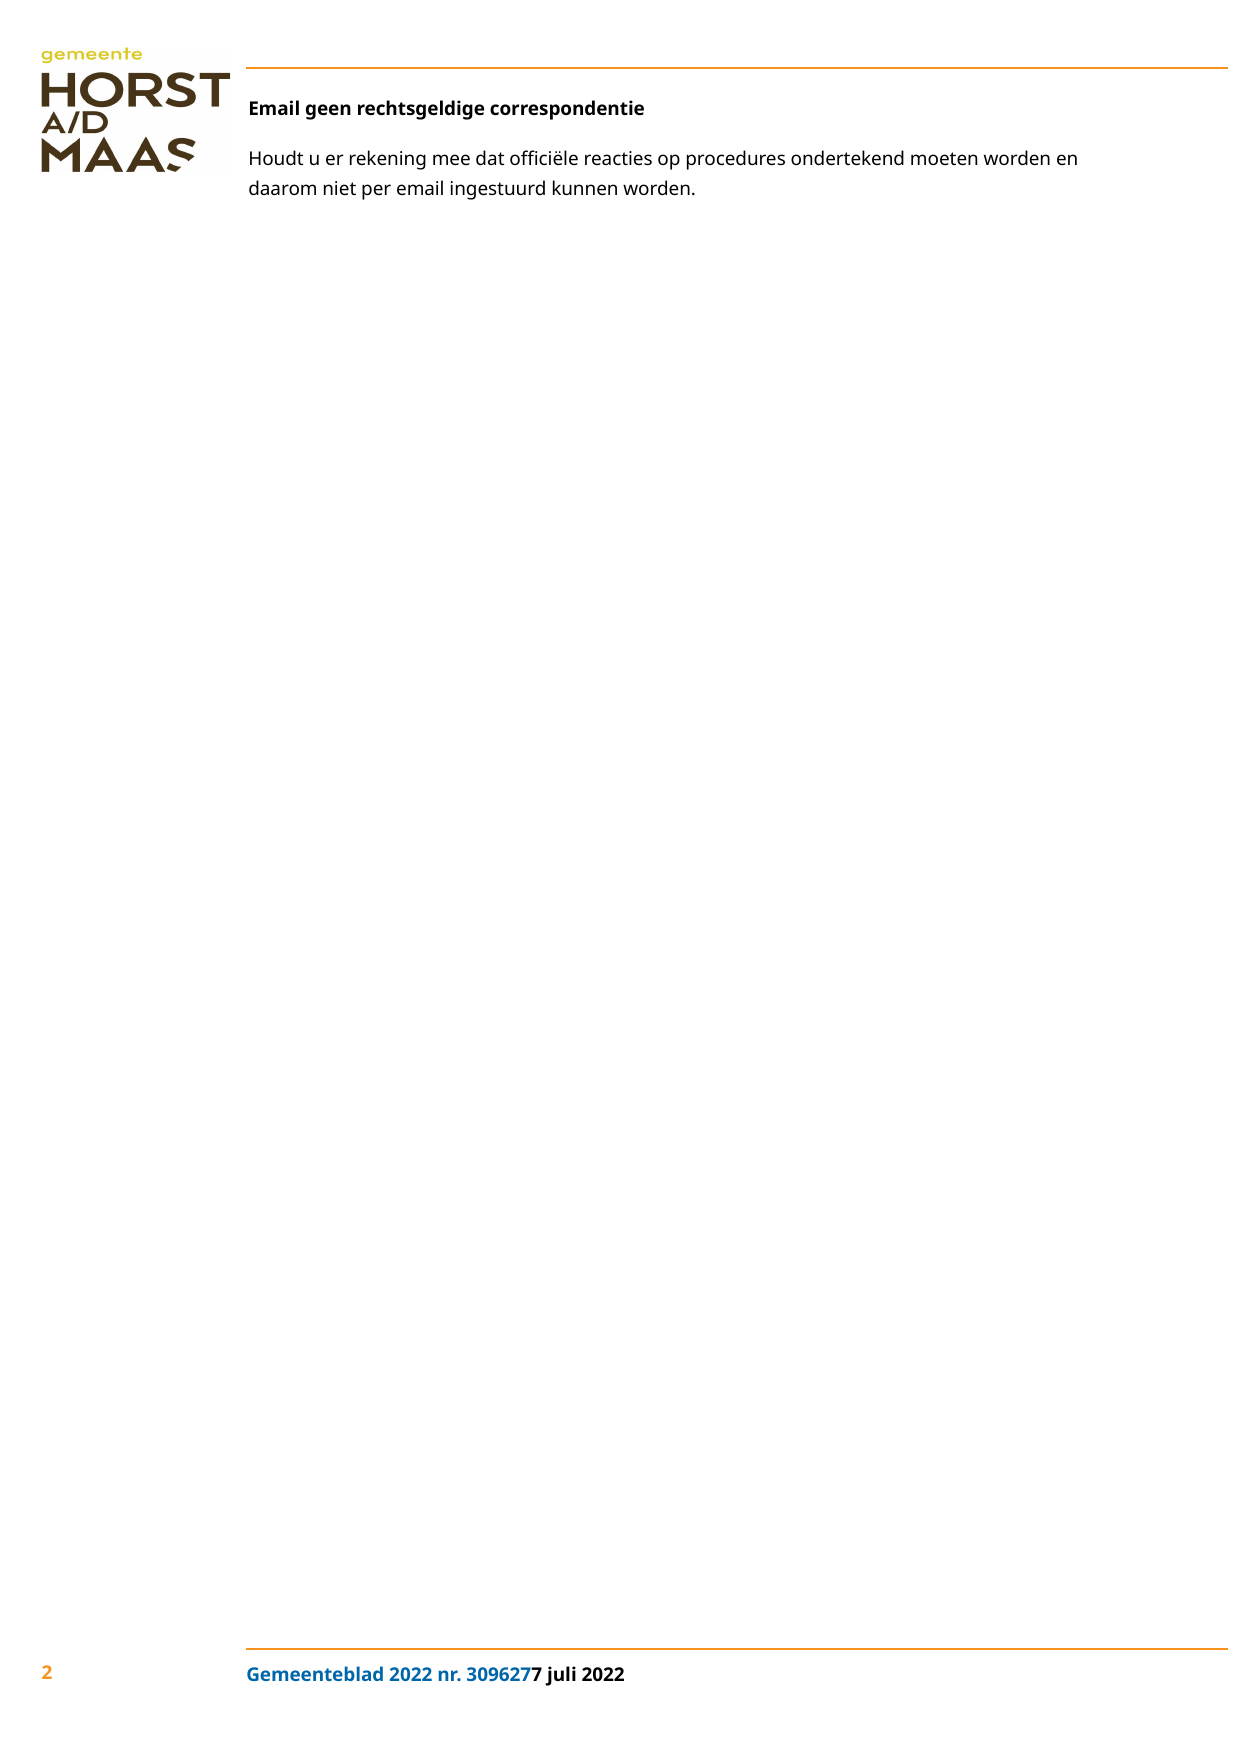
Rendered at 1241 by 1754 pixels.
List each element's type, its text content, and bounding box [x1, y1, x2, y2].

text Email geen rechtsgeldige correspondentie [248, 95, 1152, 121]
picture [41, 47, 231, 172]
text Houdt u er rekening mee dat officiële reacties op procedures ondertekend moeten worden en daarom niet per email ingestuurd kunnen worden. [248, 145, 1152, 201]
